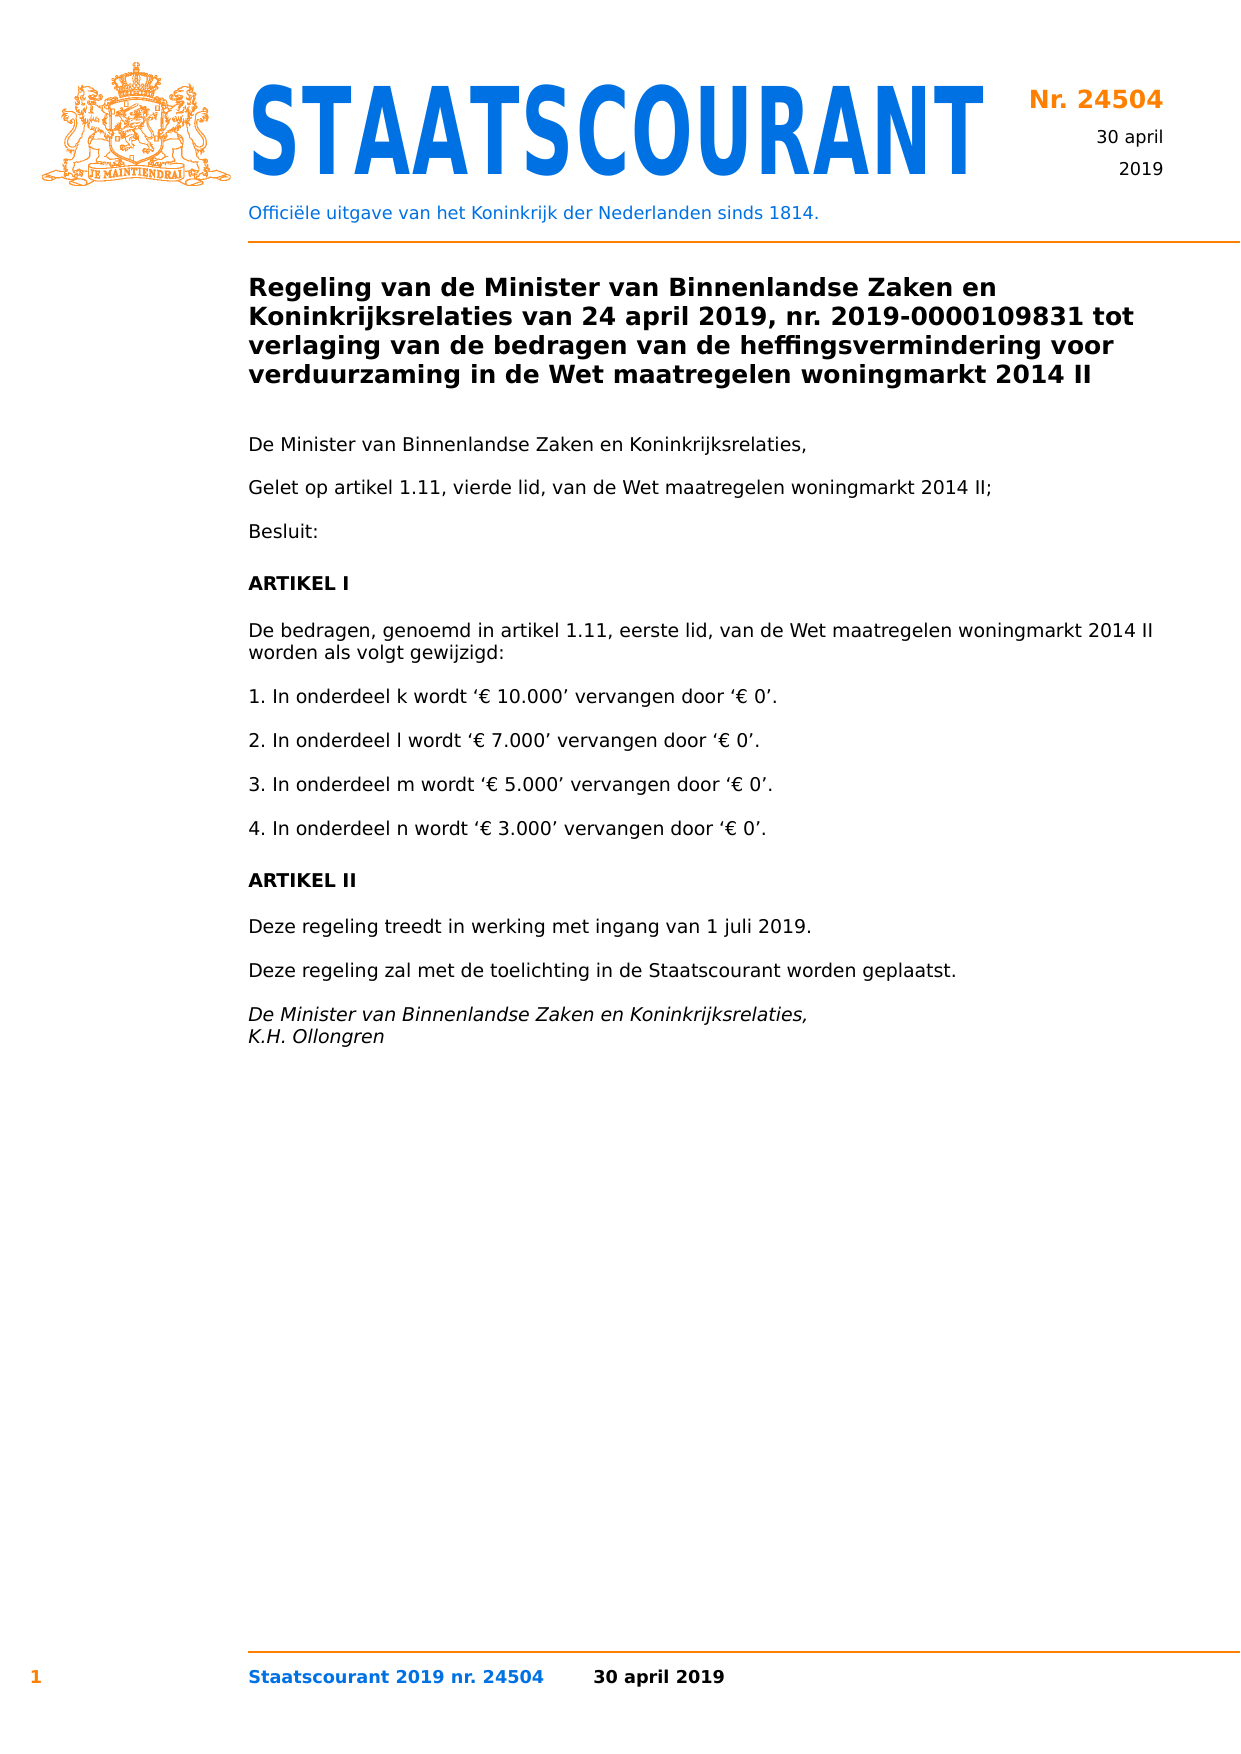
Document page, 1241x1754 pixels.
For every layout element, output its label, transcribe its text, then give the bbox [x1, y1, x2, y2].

text Gelet op artikel 1.11, vierde lid, van de Wet maatregelen woningmarkt 2014 II; [248, 477, 1163, 499]
text 3. In onderdeel m wordt ‘€ 5.000’ vervangen door ‘€ 0’. [248, 774, 1163, 796]
picture [41, 62, 231, 186]
text De bedragen, genoemd in artikel 1.11, eerste lid, van de Wet maatregelen woningmarkt 2014 II worden als volgt gewijzigd: [248, 620, 1163, 664]
subtitle ARTIKEL I [248, 573, 1163, 595]
text 2. In onderdeel l wordt ‘€ 7.000’ vervangen door ‘€ 0’. [248, 730, 1163, 752]
table_cell 30 april [998, 121, 1240, 153]
table_header STAATSCOURANT [248, 62, 998, 203]
text 1. In onderdeel k wordt ‘€ 10.000’ vervangen door ‘€ 0’. [248, 686, 1163, 708]
text De Minister van Binnenlandse Zaken en Koninkrijksrelaties, K.H. Ollongren [248, 1004, 1163, 1048]
text Deze regeling treedt in werking met ingang van 1 juli 2019. [248, 916, 1163, 938]
text Besluit: [248, 521, 1163, 543]
table_header [25, 62, 248, 241]
text 4. In onderdeel n wordt ‘€ 3.000’ vervangen door ‘€ 0’. [248, 817, 1163, 839]
text Deze regeling zal met de toelichting in de Staatscourant worden geplaatst. [248, 960, 1163, 982]
text De Minister van Binnenlandse Zaken en Koninkrijksrelaties, [248, 433, 1163, 455]
subtitle Regeling van de Minister van Binnenlandse Zaken en Koninkrijksrelaties van 24 april 2019, nr. 2019-0000109831 tot verlaging van de bedragen van de heffingsvermindering voor verduurzaming in de Wet maatregelen woningmarkt 2014 II [248, 273, 1163, 390]
table_cell 2019 [998, 153, 1240, 203]
table_cell Officiële uitgave van het Koninkrijk der Nederlanden sinds 1814. [248, 203, 1240, 241]
table_header Nr. 24504 [998, 62, 1240, 121]
subtitle ARTIKEL II [248, 869, 1163, 891]
